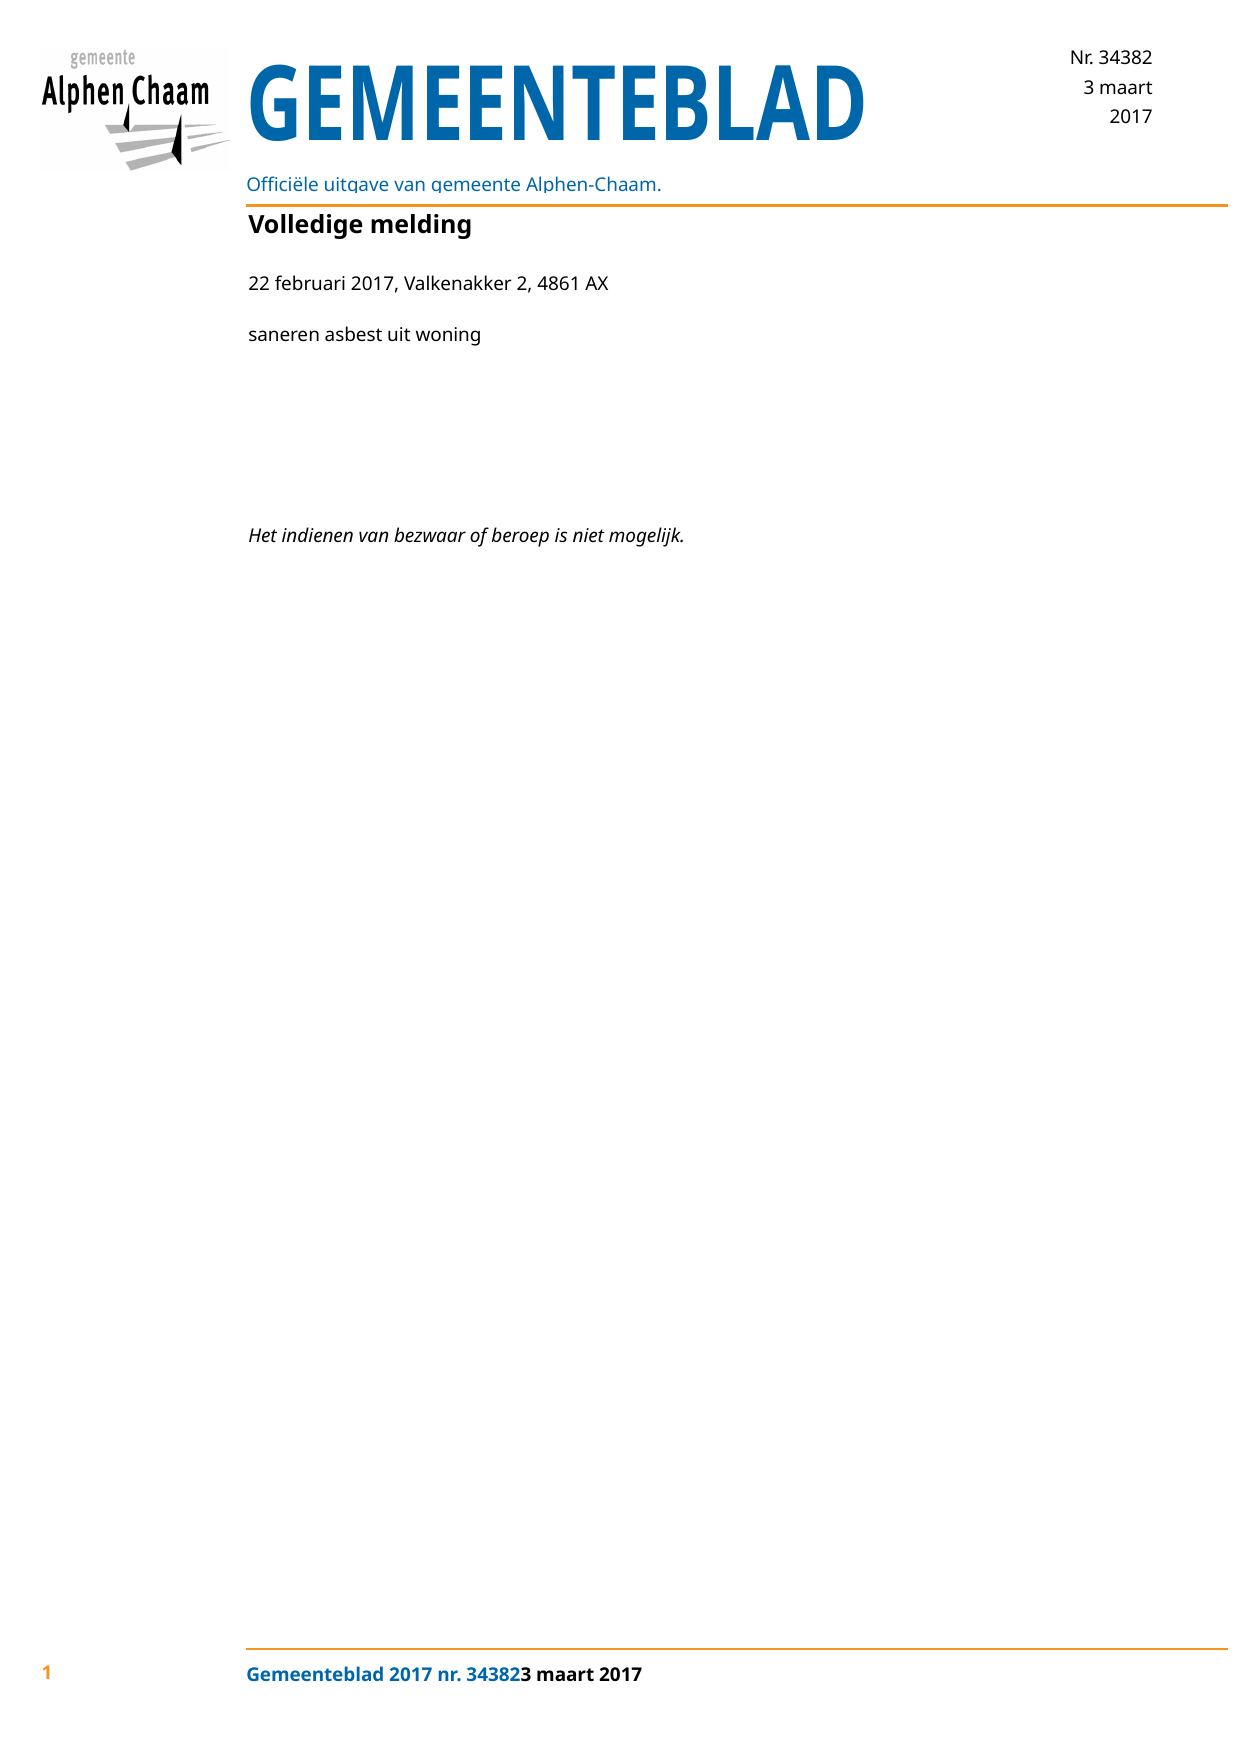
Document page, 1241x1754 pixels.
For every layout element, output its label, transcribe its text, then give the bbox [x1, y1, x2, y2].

picture [41, 47, 231, 172]
text Volledige melding [248, 207, 1152, 241]
text Het indienen van bezwaar of beroep is niet mogelijk. [248, 522, 1152, 548]
text 22 februari 2017, Valkenakker 2, 4861 AX [248, 270, 1152, 296]
text saneren asbest uit woning [248, 321, 1152, 346]
